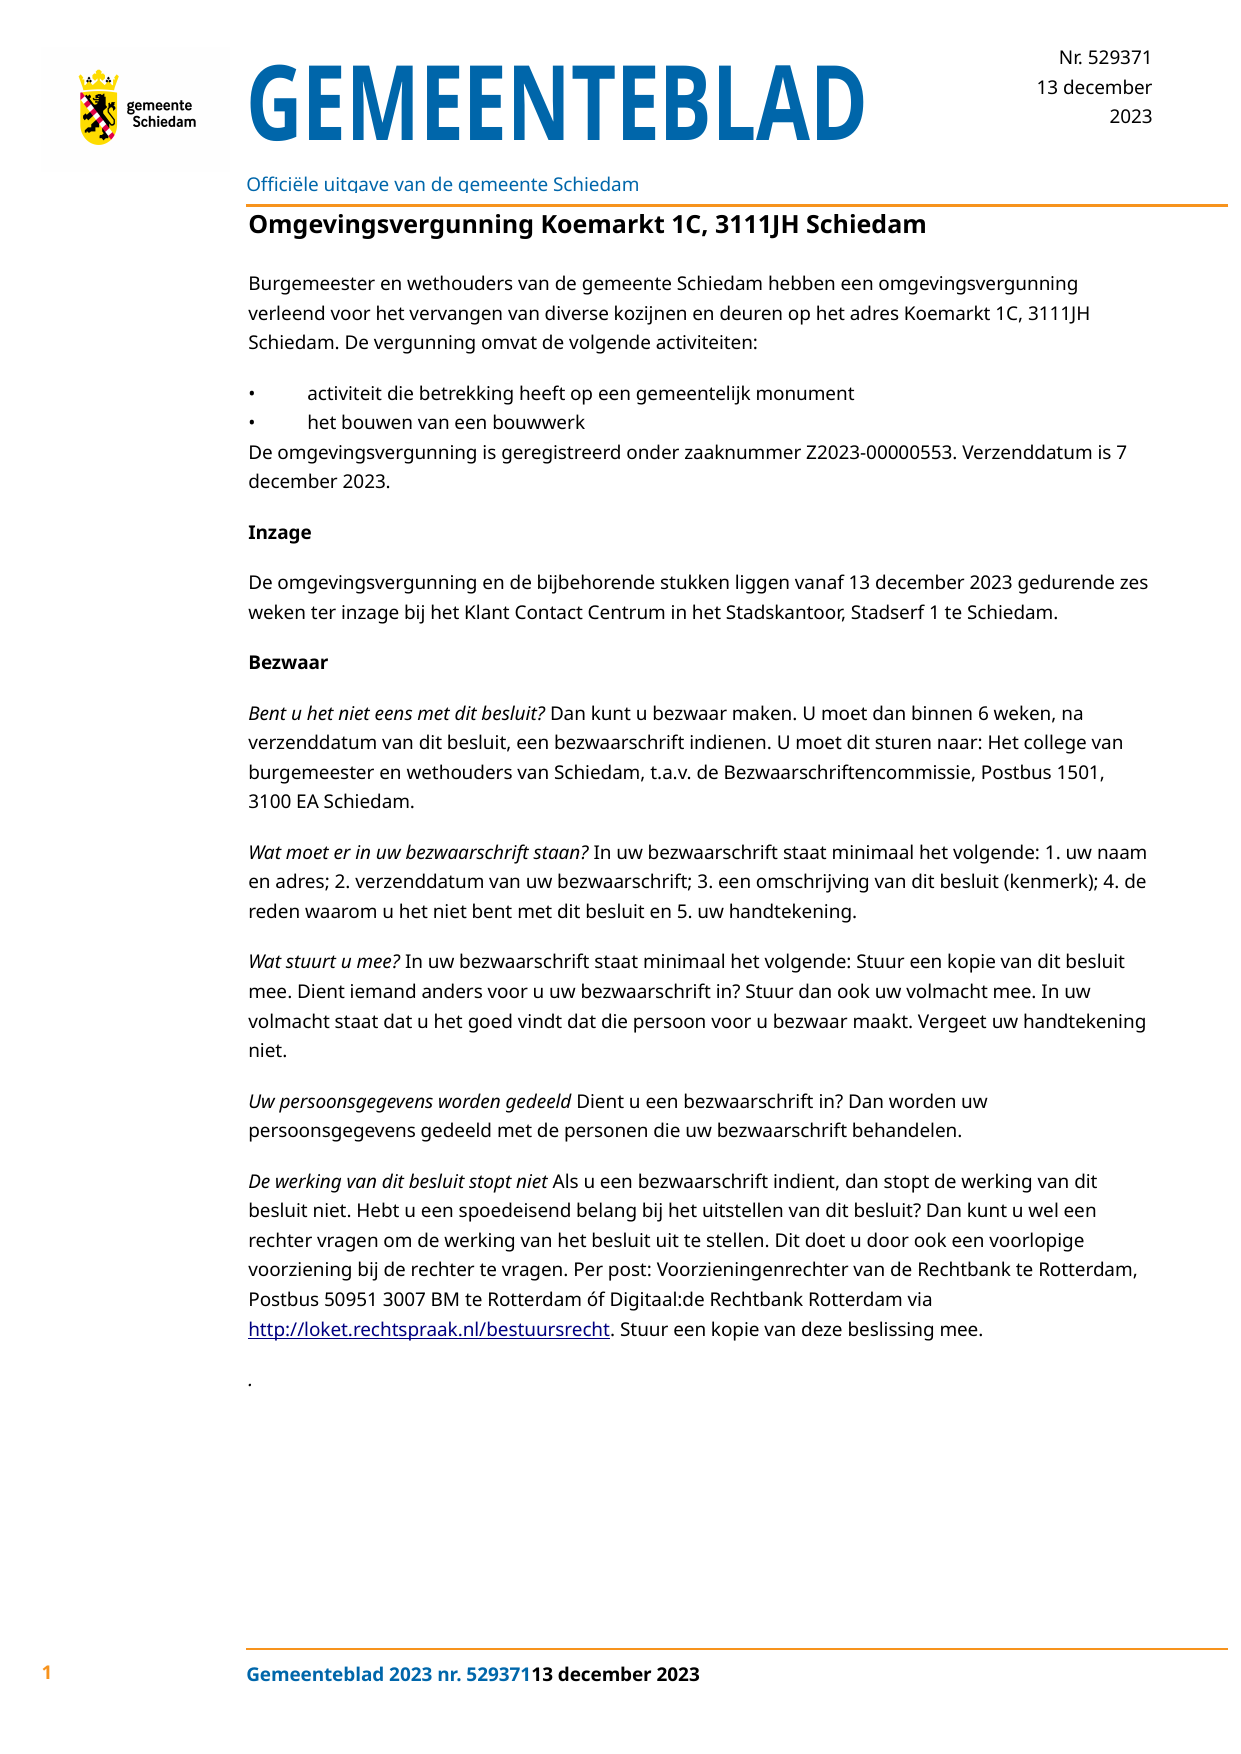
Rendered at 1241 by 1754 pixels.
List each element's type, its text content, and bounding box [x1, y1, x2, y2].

text Bent u het niet eens met dit besluit? Dan kunt u bezwaar maken. U moet dan binnen 6 weken, na verzenddatum van dit besluit, een bezwaarschrift indienen. U moet dit sturen naar: Het college van burgemeester en wethouders van Schiedam, t.a.v. de Bezwaarschriftencommissie, Postbus 1501, 3100 EA Schiedam. [248, 700, 1152, 814]
text Inzage [248, 519, 1152, 545]
text De werking van dit besluit stopt niet Als u een bezwaarschrift indient, dan stopt de werking van dit besluit niet. Hebt u een spoedeisend belang bij het uitstellen van dit besluit? Dan kunt u wel een rechter vragen om de werking van het besluit uit te stellen. Dit doet u door ook een voorlopige voorziening bij de rechter te vragen. Per post: Voorzieningenrechter van de Rechtbank te Rotterdam, Postbus 50951 3007 BM te Rotterdam óf Digitaal:de Rechtbank Rotterdam via http://loket.rechtspraak.nl/bestuursrecht. Stuur een kopie van deze beslissing mee. [248, 1168, 1152, 1341]
list het bouwen van een bouwwerk [248, 409, 1152, 435]
text Omgevingsvergunning Koemarkt 1C, 3111JH Schiedam [248, 207, 1152, 241]
text Burgemeester en wethouders van de gemeente Schiedam hebben een omgevingsvergunning verleend voor het vervangen van diverse kozijnen en deuren op het adres Koemarkt 1C, 3111JH Schiedam. De vergunning omvat de volgende activiteiten: [248, 270, 1152, 355]
text Wat stuurt u mee? In uw bezwaarschrift staat minimaal het volgende: Stuur een kopie van dit besluit mee. Dient iemand anders voor u uw bezwaarschrift in? Stuur dan ook uw volmacht mee. In uw volmacht staat dat u het goed vindt dat die persoon voor u bezwaar maakt. Vergeet uw handtekening niet. [248, 949, 1152, 1063]
text De omgevingsvergunning is geregistreerd onder zaaknummer Z2023-00000553. Verzenddatum is 7 december 2023. [248, 439, 1152, 494]
picture [41, 47, 231, 172]
text Uw persoonsgegevens worden gedeeld Dient u een bezwaarschrift in? Dan worden uw persoonsgegevens gedeeld met de personen die uw bezwaarschrift behandelen. [248, 1088, 1152, 1143]
text Wat moet er in uw bezwaarschrift staan? In uw bezwaarschrift staat minimaal het volgende: 1. uw naam en adres; 2. verzenddatum van uw bezwaarschrift; 3. een omschrijving van dit besluit (kenmerk); 4. de reden waarom u het niet bent met dit besluit en 5. uw handtekening. [248, 839, 1152, 924]
text De omgevingsvergunning en de bijbehorende stukken liggen vanaf 13 december 2023 gedurende zes weken ter inzage bij het Klant Contact Centrum in het Stadskantoor, Stadserf 1 te Schiedam. [248, 569, 1152, 625]
text Bezwaar [248, 649, 1152, 675]
list activiteit die betrekking heeft op een gemeentelijk monument [248, 380, 1152, 406]
text . [248, 1366, 1152, 1392]
